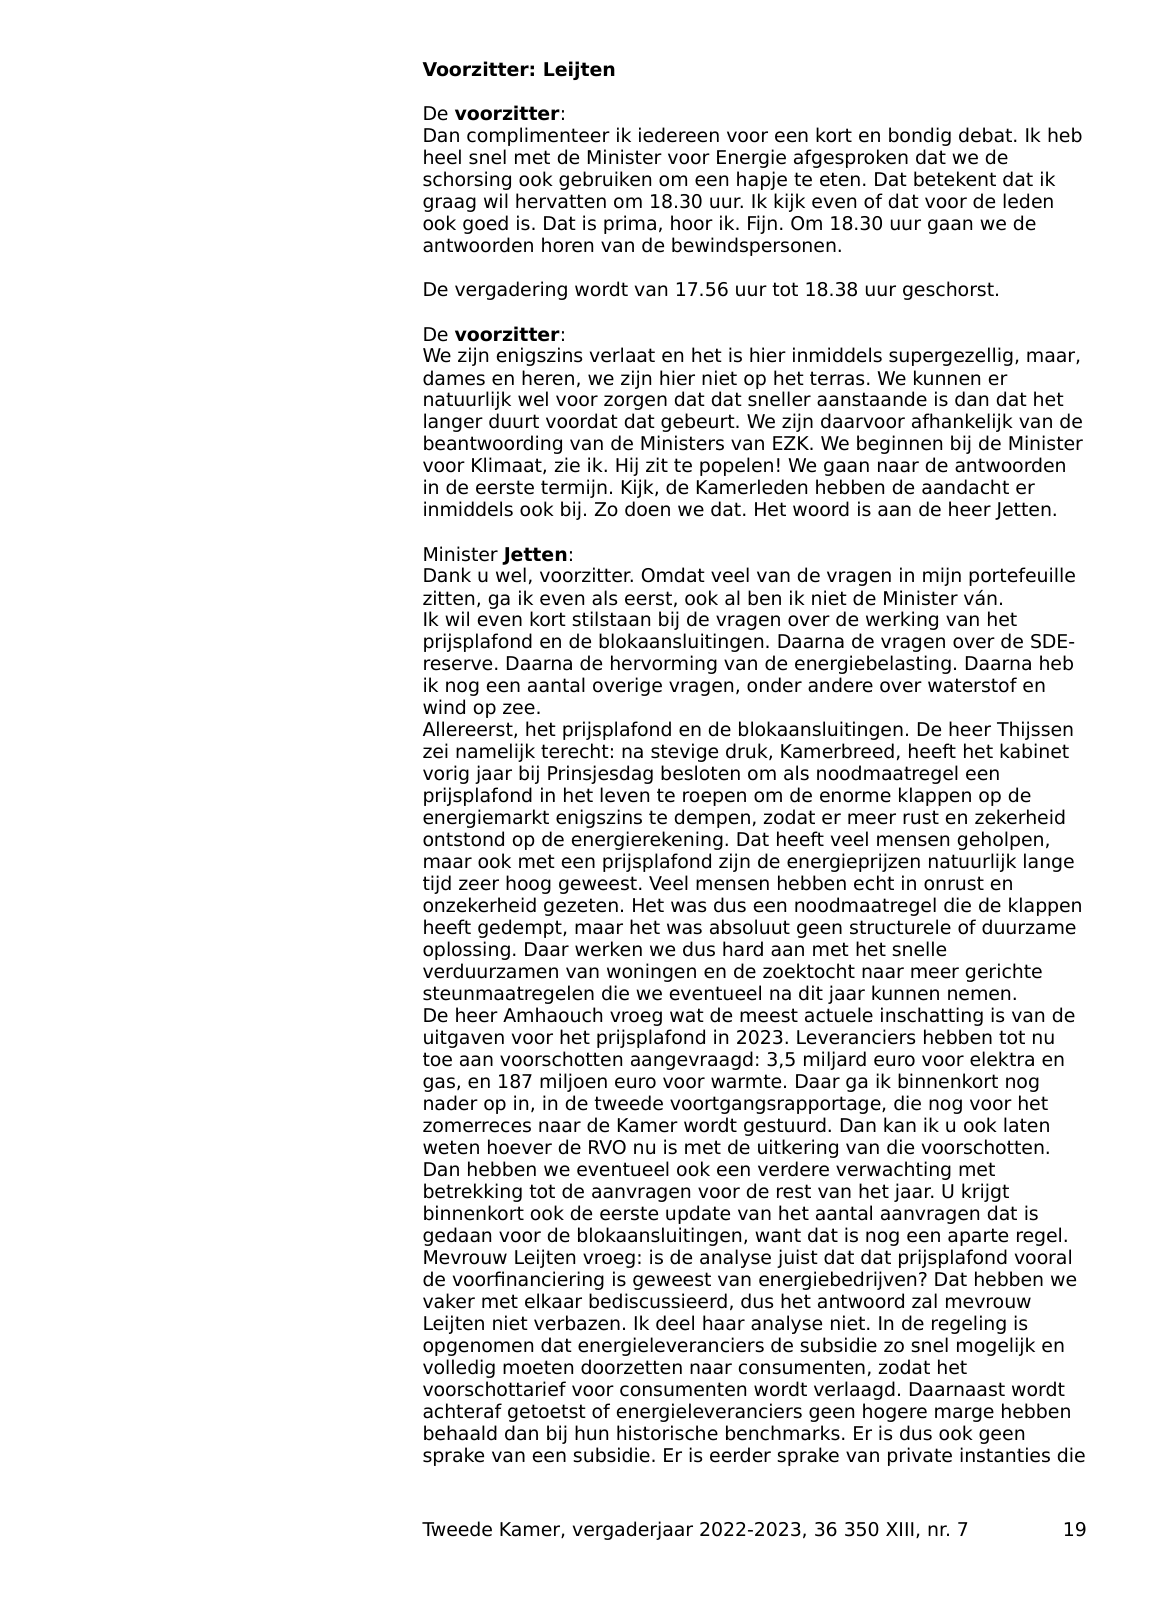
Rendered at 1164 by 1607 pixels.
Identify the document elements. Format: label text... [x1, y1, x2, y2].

text De voorzitter: [422, 103, 1087, 125]
text Dank u wel, voorzitter. Omdat veel van de vragen in mijn portefeuille zitten, ga ik even als eerst, ook al ben ik niet de Minister ván. [422, 565, 1087, 609]
text De voorzitter: [422, 323, 1087, 345]
text Minister Jetten: [422, 543, 1087, 565]
text De heer Amhaouch vroeg wat de meest actuele inschatting is van de uitgaven voor het prijsplafond in 2023. Leveranciers hebben tot nu toe aan voorschotten aangevraagd: 3,5 miljard euro voor elektra en gas, en 187 miljoen euro voor warmte. Daar ga ik binnenkort nog nader op in, in de tweede voortgangsrapportage, die nog voor het zomerreces naar de Kamer wordt gestuurd. Dan kan ik u ook laten weten hoever de RVO nu is met de uitkering van die voorschotten. Dan hebben we eventueel ook een verdere verwachting met betrekking tot de aanvragen voor de rest van het jaar. U krijgt binnenkort ook de eerste update van het aantal aanvragen dat is gedaan voor de blokaansluitingen, want dat is nog een aparte regel. [422, 1005, 1087, 1247]
subtitle Voorzitter: Leijten [422, 59, 1087, 81]
text Ik wil even kort stilstaan bij de vragen over de werking van het prijsplafond en de blokaansluitingen. Daarna de vragen over de SDE-reserve. Daarna de hervorming van de energiebelasting. Daarna heb ik nog een aantal overige vragen, onder andere over waterstof en wind op zee. [422, 609, 1087, 719]
text Mevrouw Leijten vroeg: is de analyse juist dat dat prijsplafond vooral de voorfinanciering is geweest van energiebedrijven? Dat hebben we vaker met elkaar bediscussieerd, dus het antwoord zal mevrouw Leijten niet verbazen. Ik deel haar analyse niet. In de regeling is opgenomen dat energieleveranciers de subsidie zo snel mogelijk en volledig moeten doorzetten naar consumenten, zodat het voorschottarief voor consumenten wordt verlaagd. Daarnaast wordt achteraf getoetst of energieleveranciers geen hogere marge hebben behaald dan bij hun historische benchmarks. Er is dus ook geen sprake van een subsidie. Er is eerder sprake van private instanties die [422, 1247, 1087, 1467]
text We zijn enigszins verlaat en het is hier inmiddels supergezellig, maar, dames en heren, we zijn hier niet op het terras. We kunnen er natuurlijk wel voor zorgen dat dat sneller aanstaande is dan dat het langer duurt voordat dat gebeurt. We zijn daarvoor afhankelijk van de beantwoording van de Ministers van EZK. We beginnen bij de Minister voor Klimaat, zie ik. Hij zit te popelen! We gaan naar de antwoorden in de eerste termijn. Kijk, de Kamerleden hebben de aandacht er inmiddels ook bij. Zo doen we dat. Het woord is aan de heer Jetten. [422, 345, 1087, 521]
text Dan complimenteer ik iedereen voor een kort en bondig debat. Ik heb heel snel met de Minister voor Energie afgesproken dat we de schorsing ook gebruiken om een hapje te eten. Dat betekent dat ik graag wil hervatten om 18.30 uur. Ik kijk even of dat voor de leden ook goed is. Dat is prima, hoor ik. Fijn. Om 18.30 uur gaan we de antwoorden horen van de bewindspersonen. [422, 125, 1087, 257]
text Allereerst, het prijsplafond en de blokaansluitingen. De heer Thijssen zei namelijk terecht: na stevige druk, Kamerbreed, heeft het kabinet vorig jaar bij Prinsjesdag besloten om als noodmaatregel een prijsplafond in het leven te roepen om de enorme klappen op de energiemarkt enigszins te dempen, zodat er meer rust en zekerheid ontstond op de energierekening. Dat heeft veel mensen geholpen, maar ook met een prijsplafond zijn de energieprijzen natuurlijk lange tijd zeer hoog geweest. Veel mensen hebben echt in onrust en onzekerheid gezeten. Het was dus een noodmaatregel die de klappen heeft gedempt, maar het was absoluut geen structurele of duurzame oplossing. Daar werken we dus hard aan met het snelle verduurzamen van woningen en de zoektocht naar meer gerichte steunmaatregelen die we eventueel na dit jaar kunnen nemen. [422, 719, 1087, 1005]
text De vergadering wordt van 17.56 uur tot 18.38 uur geschorst. [422, 279, 1087, 301]
